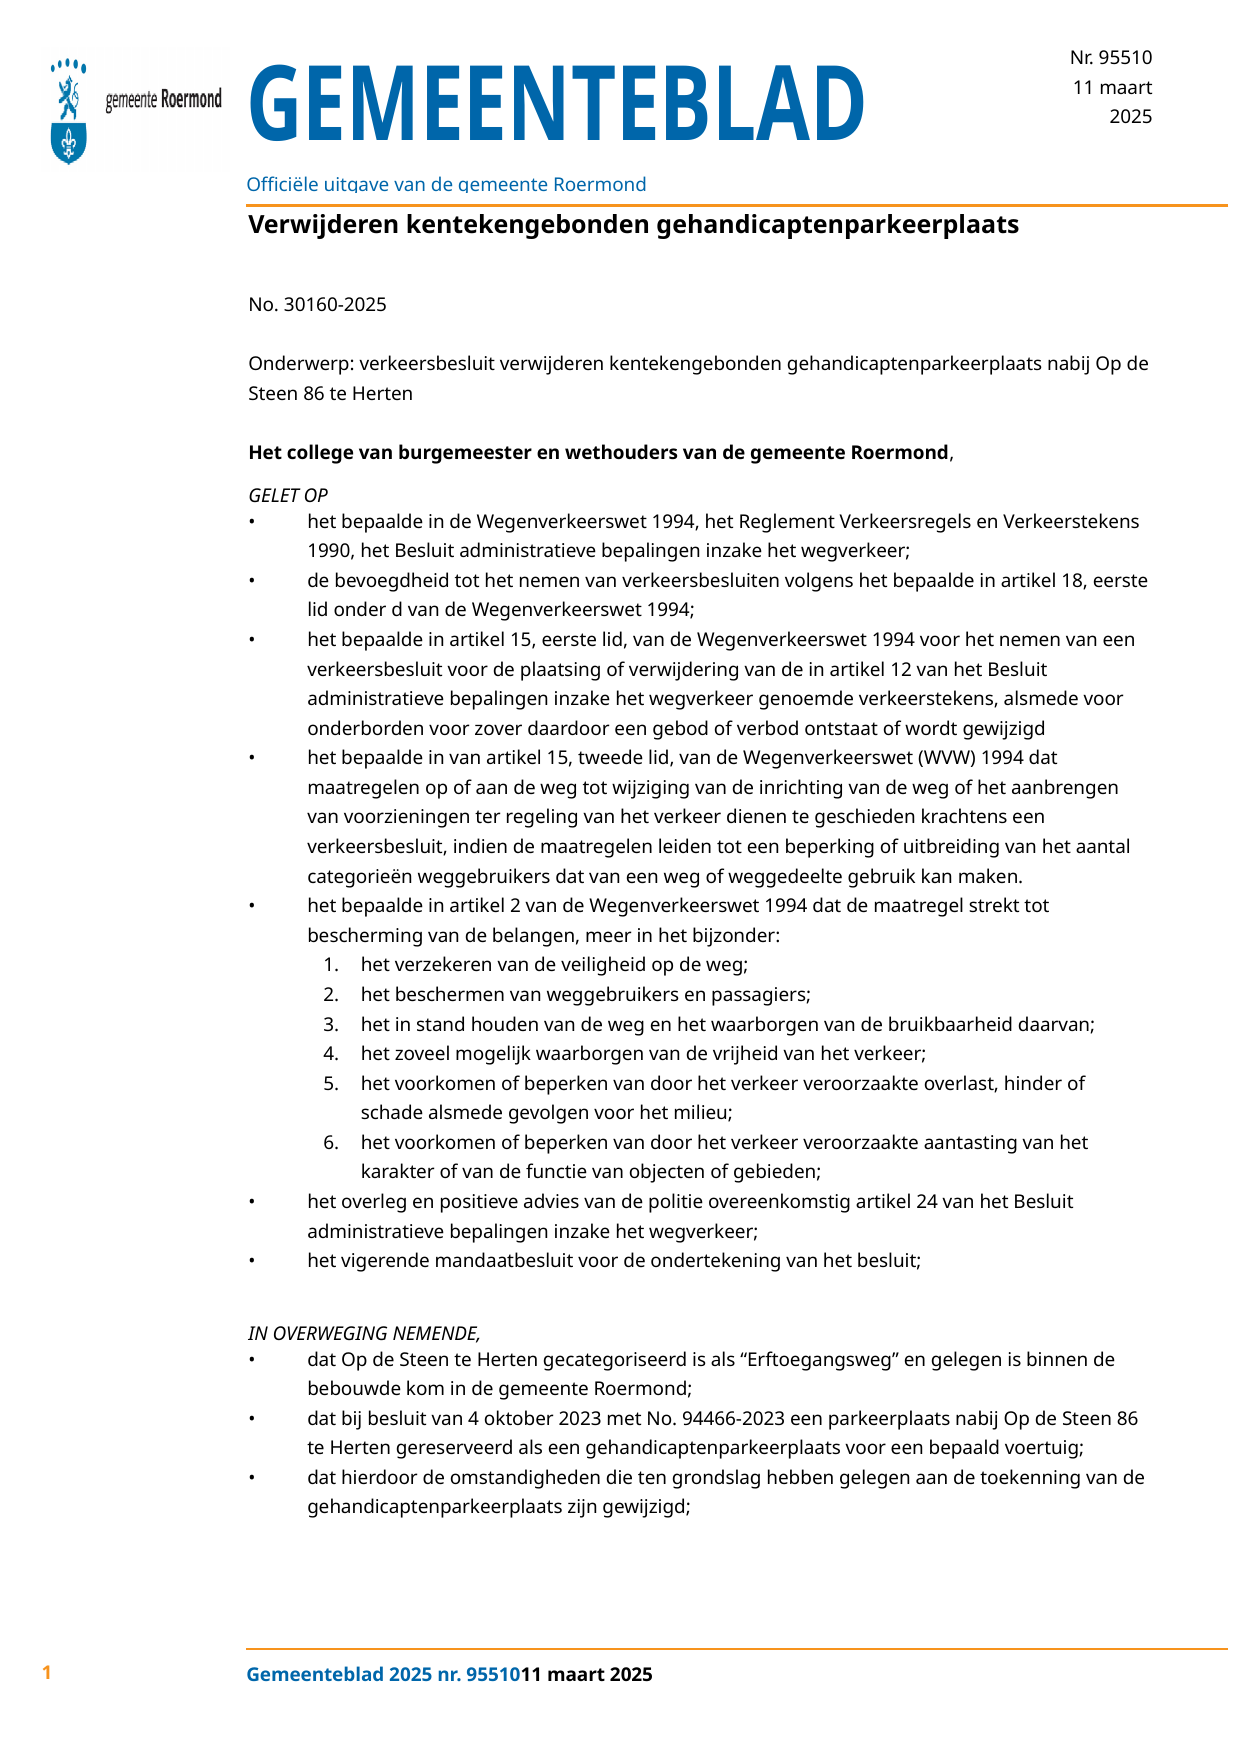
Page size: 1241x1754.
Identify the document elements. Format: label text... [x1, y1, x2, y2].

list het bepaalde in de Wegenverkeerswet 1994, het Reglement Verkeersregels en Verkeerstekens 1990, het Besluit administratieve bepalingen inzake het wegverkeer; [248, 508, 1152, 563]
list het voorkomen of beperken van door het verkeer veroorzaakte aantasting van het karakter of van de functie van objecten of gebieden; [323, 1129, 1152, 1184]
list het beschermen van weggebruikers en passagiers; [323, 981, 1152, 1007]
list het bepaalde in artikel 2 van de Wegenverkeerswet 1994 dat de maatregel strekt tot bescherming van de belangen, meer in het bijzonder: [248, 892, 1152, 948]
text Het college van burgemeester en wethouders van de gemeente Roermond, [248, 439, 1152, 465]
list het overleg en positieve advies van de politie overeenkomstig artikel 24 van het Besluit administratieve bepalingen inzake het wegverkeer; [248, 1188, 1152, 1243]
text GELET OP [248, 482, 1152, 508]
list dat bij besluit van 4 oktober 2023 met No. 94466-2023 een parkeerplaats nabij Op de Steen 86 te Herten gereserveerd als een gehandicaptenparkeerplaats voor een bepaald voertuig; [248, 1405, 1152, 1460]
list het voorkomen of beperken van door het verkeer veroorzaakte overlast, hinder of schade alsmede gevolgen voor het milieu; [323, 1070, 1152, 1125]
list dat Op de Steen te Herten gecategoriseerd is als “Erftoegangsweg” en gelegen is binnen de bebouwde kom in de gemeente Roermond; [248, 1346, 1152, 1401]
list het vigerende mandaatbesluit voor de ondertekening van het besluit; [248, 1247, 1152, 1273]
picture [41, 47, 231, 172]
text No. 30160-2025 [248, 291, 1152, 317]
list de bevoegdheid tot het nemen van verkeersbesluiten volgens het bepaalde in artikel 18, eerste lid onder d van de Wegenverkeerswet 1994; [248, 567, 1152, 622]
list het bepaalde in van artikel 15, tweede lid, van de Wegenverkeerswet (WVW) 1994 dat maatregelen op of aan de weg tot wijziging van de inrichting van de weg of het aanbrengen van voorzieningen ter regeling van het verkeer dienen te geschieden krachtens een verkeersbesluit, indien de maatregelen leiden tot een beperking of uitbreiding van het aantal categorieën weggebruikers dat van een weg of weggedeelte gebruik kan maken. [248, 744, 1152, 888]
text IN OVERWEGING NEMENDE, [248, 1320, 1152, 1346]
list het verzekeren van de veiligheid op de weg; [323, 952, 1152, 977]
list dat hierdoor de omstandigheden die ten grondslag hebben gelegen aan de toekenning van de gehandicaptenparkeerplaats zijn gewijzigd; [248, 1464, 1152, 1519]
text Onderwerp: verkeersbesluit verwijderen kentekengebonden gehandicaptenparkeerplaats nabij Op de Steen 86 te Herten [248, 350, 1152, 406]
list het in stand houden van de weg en het waarborgen van de bruikbaarheid daarvan; [323, 1011, 1152, 1036]
text Verwijderen kentekengebonden gehandicaptenparkeerplaats [248, 207, 1152, 241]
list het zoveel mogelijk waarborgen van de vrijheid van het verkeer; [323, 1040, 1152, 1066]
list het bepaalde in artikel 15, eerste lid, van de Wegenverkeerswet 1994 voor het nemen van een verkeersbesluit voor de plaatsing of verwijdering van de in artikel 12 van het Besluit administratieve bepalingen inzake het wegverkeer genoemde verkeerstekens, alsmede voor onderborden voor zover daardoor een gebod of verbod ontstaat of wordt gewijzigd [248, 626, 1152, 741]
